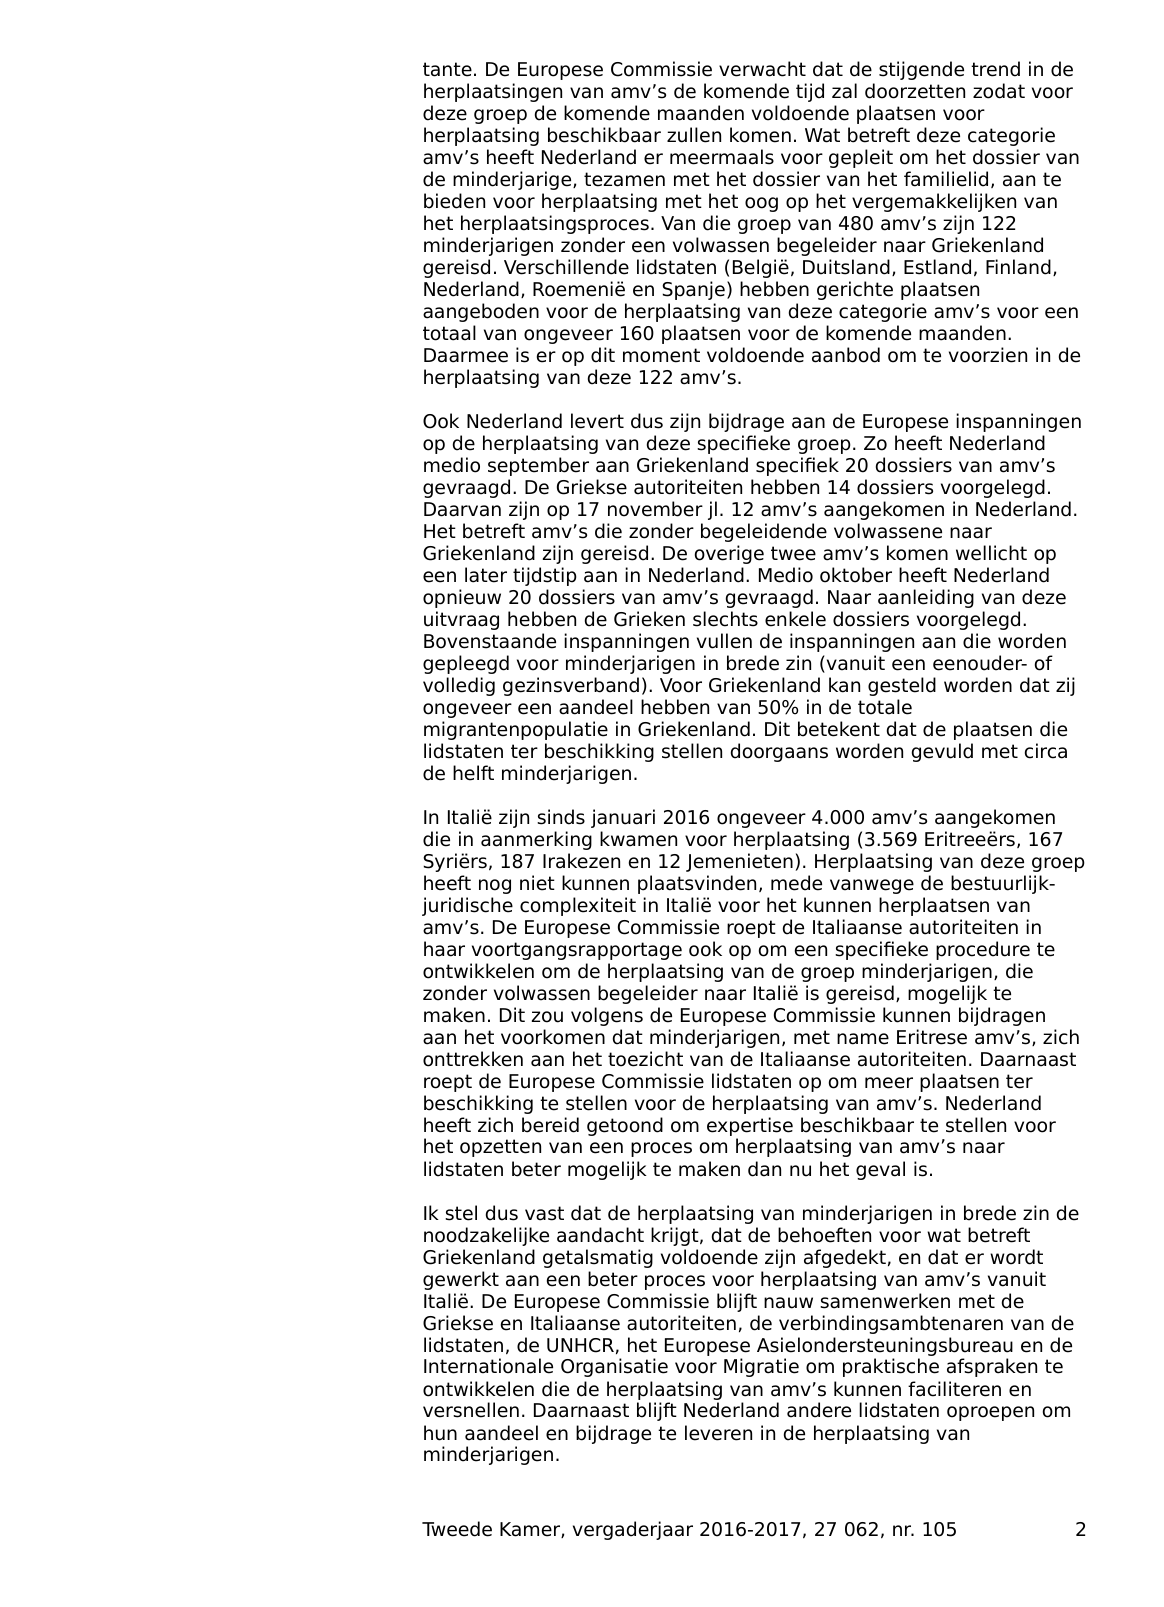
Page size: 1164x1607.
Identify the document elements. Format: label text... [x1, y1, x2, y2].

text Ik stel dus vast dat de herplaatsing van minderjarigen in brede zin de noodzakelijke aandacht krijgt, dat de behoeften voor wat betreft Griekenland getalsmatig voldoende zijn afgedekt, en dat er wordt gewerkt aan een beter proces voor herplaatsing van amv’s vanuit Italië. De Europese Commissie blijft nauw samenwerken met de Griekse en Italiaanse autoriteiten, de verbindingsambtenaren van de lidstaten, de UNHCR, het Europese Asielondersteuningsbureau en de Internationale Organisatie voor Migratie om praktische afspraken te ontwikkelen die de herplaatsing van amv’s kunnen faciliteren en versnellen. Daarnaast blijft Nederland andere lidstaten oproepen om hun aandeel en bijdrage te leveren in de herplaatsing van minderjarigen. [422, 1203, 1087, 1466]
text In Italië zijn sinds januari 2016 ongeveer 4.000 amv’s aangekomen die in aanmerking kwamen voor herplaatsing (3.569 Eritreeërs, 167 Syriërs, 187 Irakezen en 12 Jemenieten). Herplaatsing van deze groep heeft nog niet kunnen plaatsvinden, mede vanwege de bestuurlijk-juridische complexiteit in Italië voor het kunnen herplaatsen van amv’s. De Europese Commissie roept de Italiaanse autoriteiten in haar voortgangsrapportage ook op om een specifieke procedure te ontwikkelen om de herplaatsing van de groep minderjarigen, die zonder volwassen begeleider naar Italië is gereisd, mogelijk te maken. Dit zou volgens de Europese Commissie kunnen bijdragen aan het voorkomen dat minderjarigen, met name Eritrese amv’s, zich onttrekken aan het toezicht van de Italiaanse autoriteiten. Daarnaast roept de Europese Commissie lidstaten op om meer plaatsen ter beschikking te stellen voor de herplaatsing van amv’s. Nederland heeft zich bereid getoond om expertise beschikbaar te stellen voor het opzetten van een proces om herplaatsing van amv’s naar lidstaten beter mogelijk te maken dan nu het geval is. [422, 807, 1087, 1180]
text Ook Nederland levert dus zijn bijdrage aan de Europese inspanningen op de herplaatsing van deze specifieke groep. Zo heeft Nederland medio september aan Griekenland specifiek 20 dossiers van amv’s gevraagd. De Griekse autoriteiten hebben 14 dossiers voorgelegd. Daarvan zijn op 17 november jl. 12 amv’s aangekomen in Nederland. Het betreft amv’s die zonder begeleidende volwassene naar Griekenland zijn gereisd. De overige twee amv’s komen wellicht op een later tijdstip aan in Nederland. Medio oktober heeft Nederland opnieuw 20 dossiers van amv’s gevraagd. Naar aanleiding van deze uitvraag hebben de Grieken slechts enkele dossiers voorgelegd. Bovenstaande inspanningen vullen de inspanningen aan die worden gepleegd voor minderjarigen in brede zin (vanuit een eenouder- of volledig gezinsverband). Voor Griekenland kan gesteld worden dat zij ongeveer een aandeel hebben van 50% in de totale migrantenpopulatie in Griekenland. Dit betekent dat de plaatsen die lidstaten ter beschikking stellen doorgaans worden gevuld met circa de helft minderjarigen. [422, 411, 1087, 784]
text tante. De Europese Commissie verwacht dat de stijgende trend in de herplaatsingen van amv’s de komende tijd zal doorzetten zodat voor deze groep de komende maanden voldoende plaatsen voor herplaatsing beschikbaar zullen komen. Wat betreft deze categorie amv’s heeft Nederland er meermaals voor gepleit om het dossier van de minderjarige, tezamen met het dossier van het familielid, aan te bieden voor herplaatsing met het oog op het vergemakkelijken van het herplaatsingsproces. Van die groep van 480 amv’s zijn 122 minderjarigen zonder een volwassen begeleider naar Griekenland gereisd. Verschillende lidstaten (België, Duitsland, Estland, Finland, Nederland, Roemenië en Spanje) hebben gerichte plaatsen aangeboden voor de herplaatsing van deze categorie amv’s voor een totaal van ongeveer 160 plaatsen voor de komende maanden. Daarmee is er op dit moment voldoende aanbod om te voorzien in de herplaatsing van deze 122 amv’s. [422, 59, 1087, 389]
